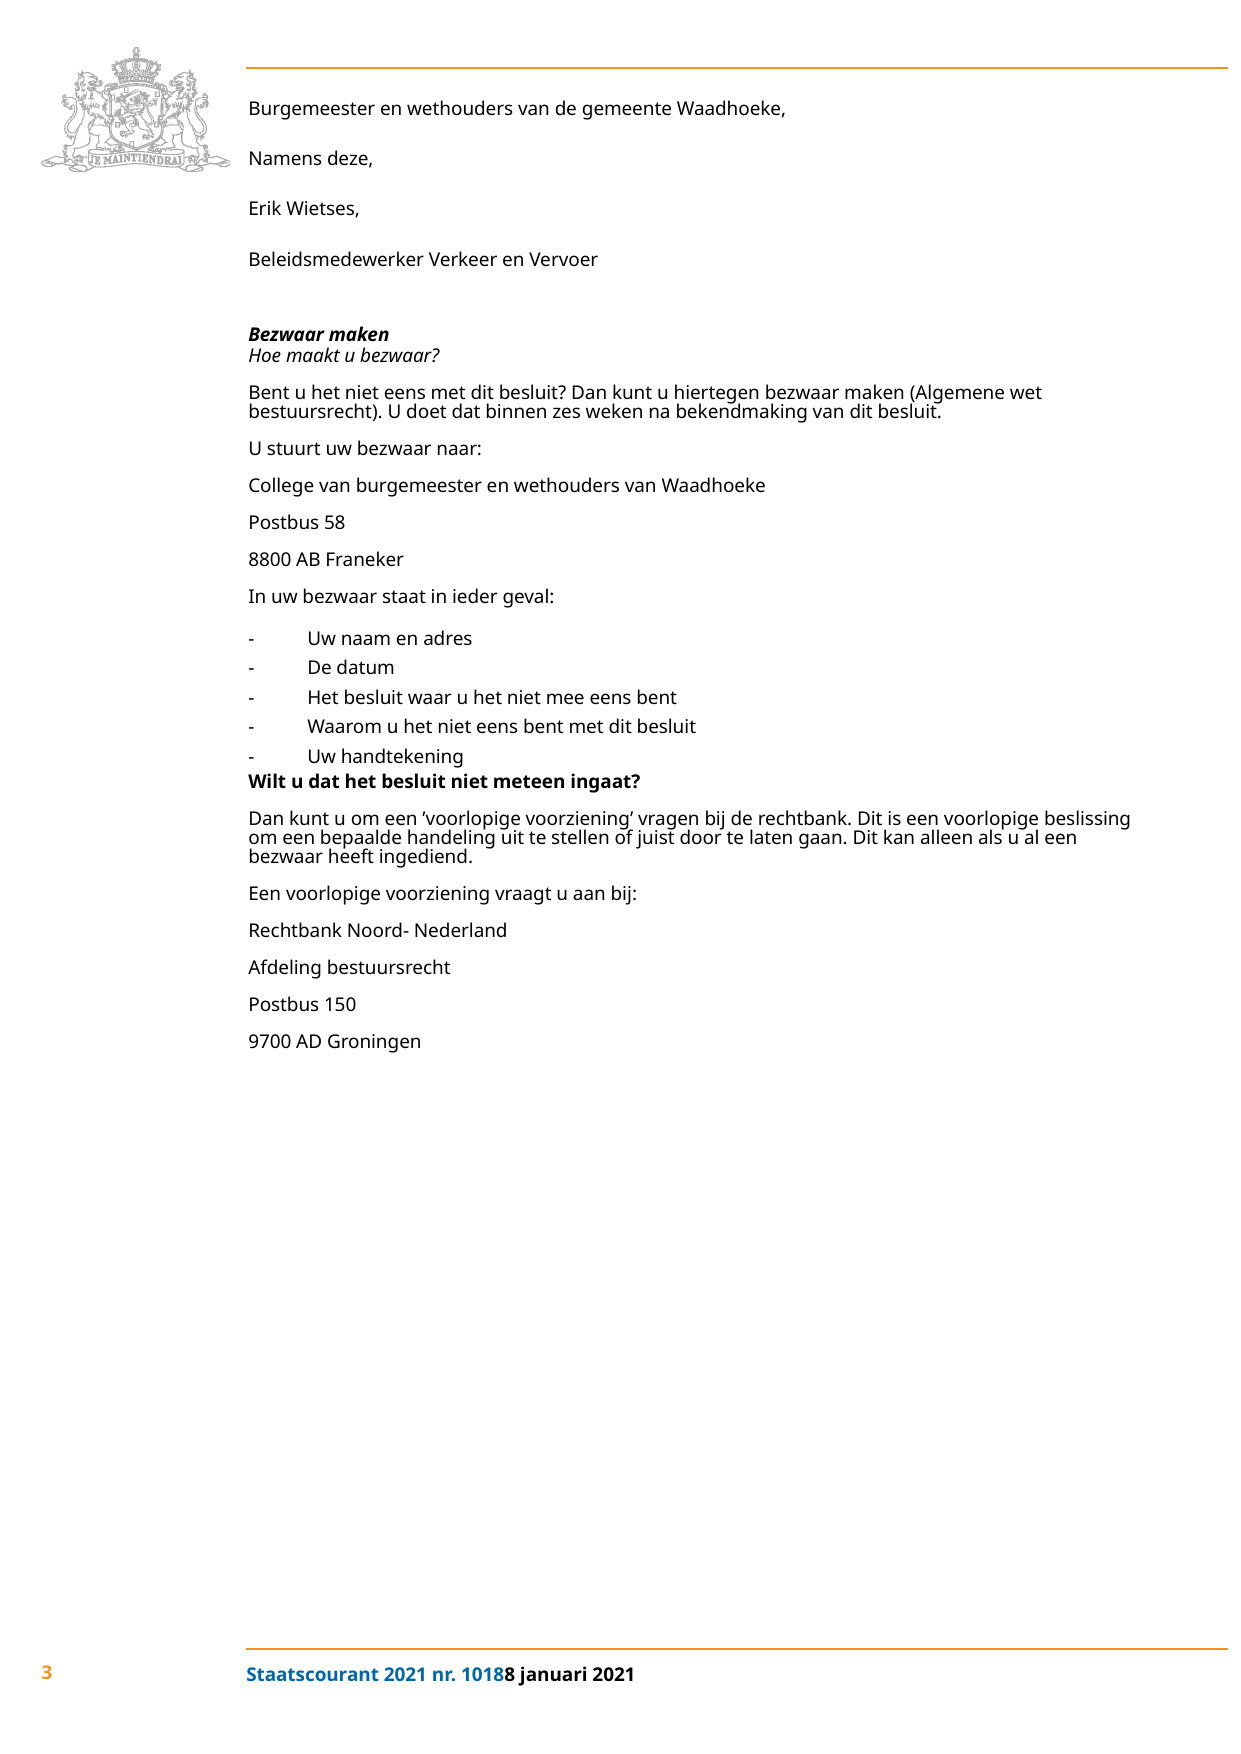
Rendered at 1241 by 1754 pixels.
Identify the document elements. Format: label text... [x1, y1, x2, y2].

text Beleidsmedewerker Verkeer en Vervoer [248, 246, 1152, 272]
text Namens deze, [248, 145, 1152, 171]
text Afdeling bestuursrecht [248, 959, 1152, 978]
text 9700 AD Groningen [248, 1033, 1152, 1052]
text Bezwaar maken [248, 321, 1152, 347]
list Uw naam en adres [248, 625, 1152, 651]
list Uw handtekening [248, 743, 1152, 769]
text In uw bezwaar staat in ieder geval: [248, 588, 1152, 607]
text 8800 AB Franeker [248, 551, 1152, 570]
list Waarom u het niet eens bent met dit besluit [248, 714, 1152, 739]
text Wilt u dat het besluit niet meteen ingaat? [248, 773, 1152, 792]
text Bent u het niet eens met dit besluit? Dan kunt u hiertegen bezwaar maken (Algemene wet bestuursrecht). U doet dat binnen zes weken na bekendmaking van dit besluit. [248, 384, 1152, 422]
text Postbus 150 [248, 996, 1152, 1016]
text Erik Wietses, [248, 196, 1152, 221]
picture [41, 47, 231, 172]
text Hoe maakt u bezwaar? [248, 347, 1152, 366]
text U stuurt uw bezwaar naar: [248, 440, 1152, 459]
text Dan kunt u om een ’voorlopige voorziening’ vragen bij de rechtbank. Dit is een voorlopige beslissing om een bepaalde handeling uit te stellen of juist door te laten gaan. Dit kan alleen als u al een bezwaar heeft ingediend. [248, 810, 1152, 868]
text Burgemeester en wethouders van de gemeente Waadhoeke, [248, 95, 1152, 121]
text Postbus 58 [248, 514, 1152, 533]
text Rechtbank Noord- Nederland [248, 922, 1152, 942]
list Het besluit waar u het niet mee eens bent [248, 684, 1152, 710]
text Een voorlopige voorziening vraagt u aan bij: [248, 885, 1152, 904]
text College van burgemeester en wethouders van Waadhoeke [248, 477, 1152, 496]
list De datum [248, 654, 1152, 680]
